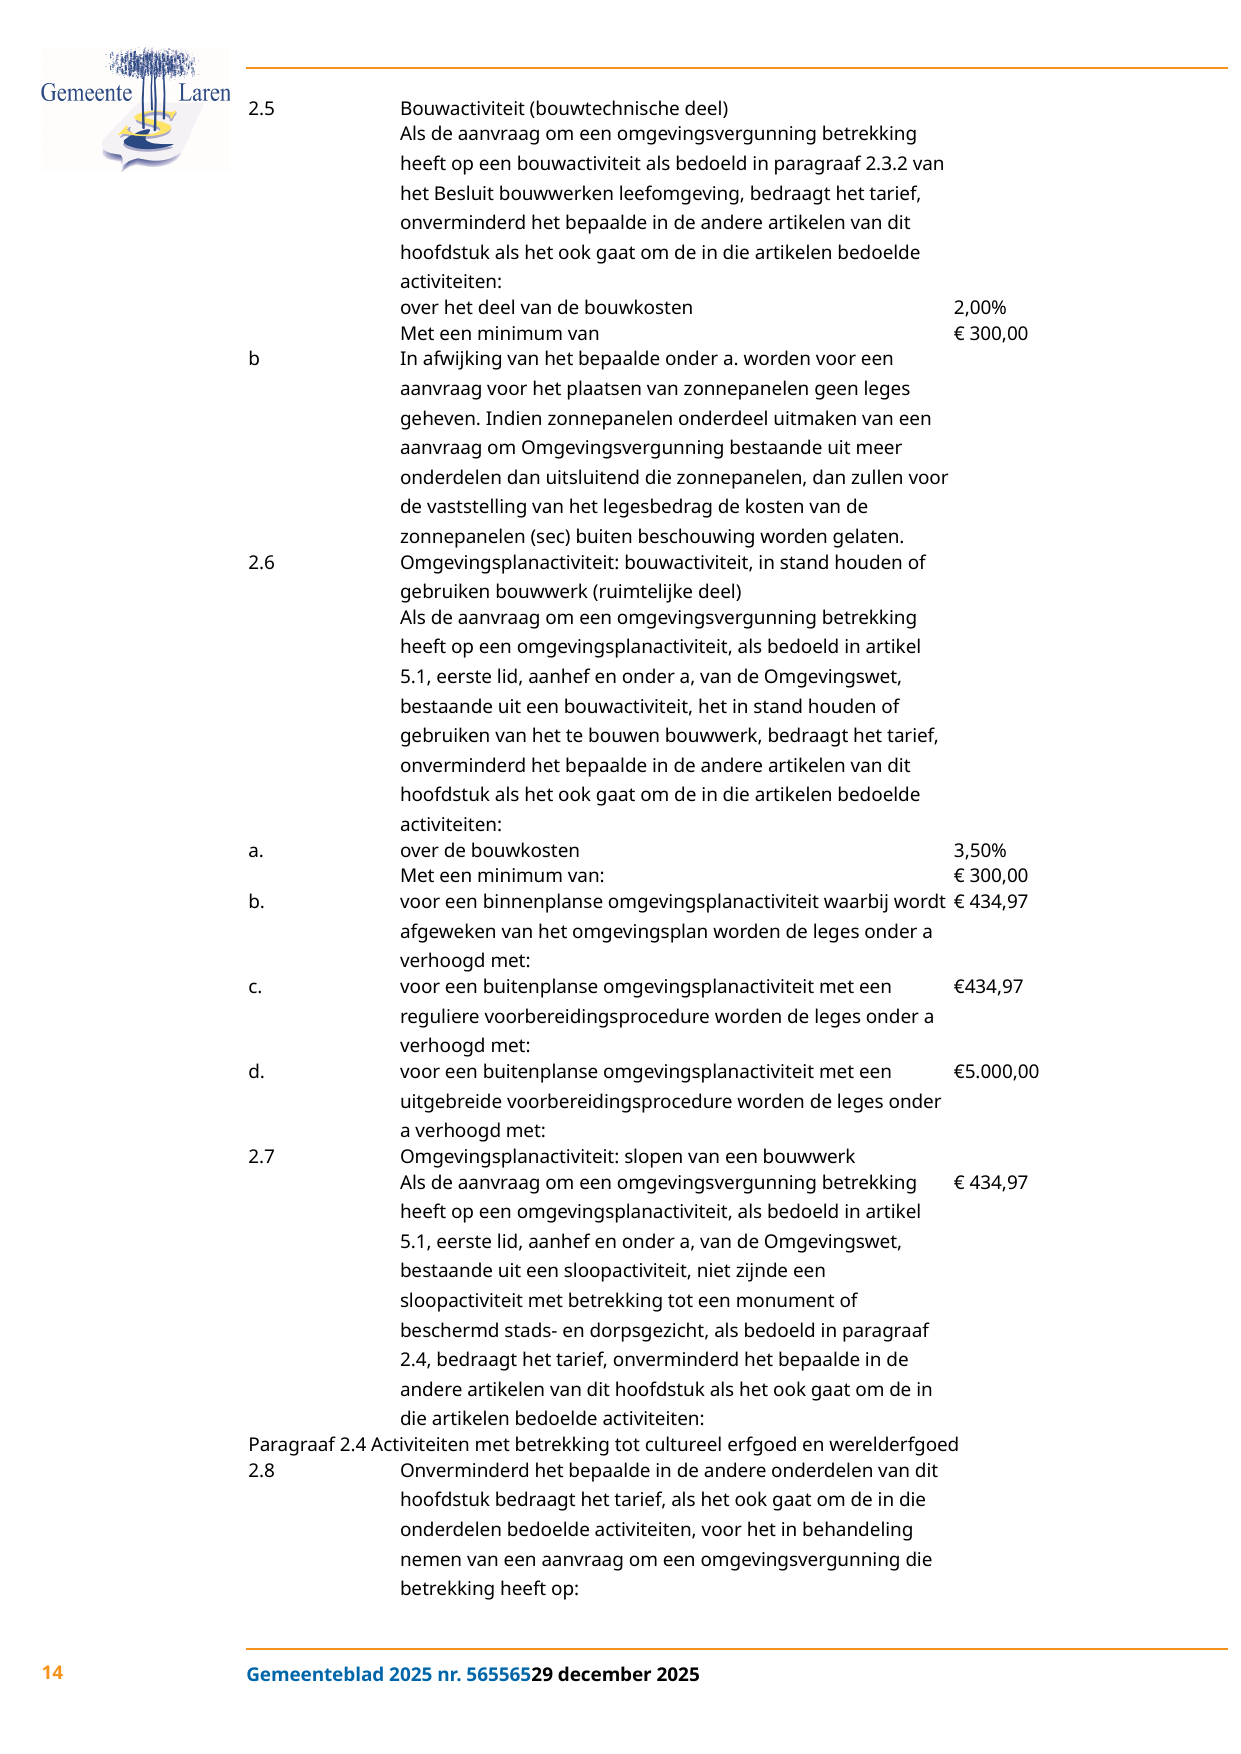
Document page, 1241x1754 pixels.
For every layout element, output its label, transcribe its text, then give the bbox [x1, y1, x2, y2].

table_cell over het deel van de bouwkosten [400, 294, 954, 320]
table_cell b. [248, 889, 400, 973]
table_cell € 300,00 [954, 320, 1152, 346]
table_cell 2.6 [248, 549, 400, 604]
table_cell 2.5 [248, 95, 400, 121]
table_cell 2.7 [248, 1143, 400, 1169]
table_cell voor een buitenplanse omgevingsplanactiviteit met een reguliere voorbereidingsprocedure worden de leges onder a verhoogd met: [400, 973, 954, 1058]
table_cell Onverminderd het bepaalde in de andere onderdelen van dit hoofdstuk bedraagt het tarief, als het ook gaat om de in die onderdelen bedoelde activiteiten, voor het in behandeling nemen van een aanvraag om een omgevingsvergunning die betrekking heeft op: [400, 1457, 954, 1601]
table_cell [248, 1169, 400, 1431]
table_cell [248, 320, 400, 346]
table_cell [954, 95, 1152, 121]
table_cell [248, 294, 400, 320]
table_cell [248, 121, 400, 294]
table_cell € 434,97 [954, 1169, 1152, 1431]
table_cell [248, 863, 400, 888]
table_cell Als de aanvraag om een omgevingsvergunning betrekking heeft op een bouwactiviteit als bedoeld in paragraaf 2.3.2 van het Besluit bouwwerken leefomgeving, bedraagt het tarief, onverminderd het bepaalde in de andere artikelen van dit hoofdstuk als het ook gaat om de in die artikelen bedoelde activiteiten: [400, 121, 954, 294]
table_cell [954, 121, 1152, 294]
table_cell €5.000,00 [954, 1058, 1152, 1143]
table_cell Omgevingsplanactiviteit: bouwactiviteit, in stand houden of gebruiken bouwwerk (ruimtelijke deel) [400, 549, 954, 604]
table_cell €434,97 [954, 973, 1152, 1058]
table_cell Paragraaf 2.4 Activiteiten met betrekking tot cultureel erfgoed en werelderfgoed [248, 1431, 1152, 1457]
table_cell 3,50% [954, 837, 1152, 863]
table_cell c. [248, 973, 400, 1058]
table_cell [954, 1143, 1152, 1169]
table_cell Met een minimum van [400, 320, 954, 346]
table_cell Als de aanvraag om een omgevingsvergunning betrekking heeft op een omgevingsplanactiviteit, als bedoeld in artikel 5.1, eerste lid, aanhef en onder a, van de Omgevingswet, bestaande uit een sloopactiviteit, niet zijnde een sloopactiviteit met betrekking tot een monument of beschermd stads- en dorpsgezicht, als bedoeld in paragraaf 2.4, bedraagt het tarief, onverminderd het bepaalde in de andere artikelen van dit hoofdstuk als het ook gaat om de in die artikelen bedoelde activiteiten: [400, 1169, 954, 1431]
table_cell 2.8 [248, 1457, 400, 1601]
table_cell € 434,97 [954, 889, 1152, 973]
table_cell [954, 604, 1152, 837]
table_cell d. [248, 1058, 400, 1143]
table_cell over de bouwkosten [400, 837, 954, 863]
table_cell b [248, 346, 400, 549]
table_cell 2,00% [954, 294, 1152, 320]
table_cell Als de aanvraag om een omgevingsvergunning betrekking heeft op een omgevingsplanactiviteit, als bedoeld in artikel 5.1, eerste lid, aanhef en onder a, van de Omgevingswet, bestaande uit een bouwactiviteit, het in stand houden of gebruiken van het te bouwen bouwwerk, bedraagt het tarief, onverminderd het bepaalde in de andere artikelen van dit hoofdstuk als het ook gaat om de in die artikelen bedoelde activiteiten: [400, 604, 954, 837]
table_cell voor een binnenplanse omgevingsplanactiviteit waarbij wordt afgeweken van het omgevingsplan worden de leges onder a verhoogd met: [400, 889, 954, 973]
table_cell Met een minimum van: [400, 863, 954, 888]
table_cell [954, 346, 1152, 549]
table_cell a. [248, 837, 400, 863]
table_cell In afwijking van het bepaalde onder a. worden voor een aanvraag voor het plaatsen van zonnepanelen geen leges geheven. Indien zonnepanelen onderdeel uitmaken van een aanvraag om Omgevingsvergunning bestaande uit meer onderdelen dan uitsluitend die zonnepanelen, dan zullen voor de vaststelling van het legesbedrag de kosten van de zonnepanelen (sec) buiten beschouwing worden gelaten. [400, 346, 954, 549]
table_cell [954, 549, 1152, 604]
picture [41, 47, 231, 172]
table_cell [248, 604, 400, 837]
table_cell Bouwactiviteit (bouwtechnische deel) [400, 95, 954, 121]
table_cell voor een buitenplanse omgevingsplanactiviteit met een uitgebreide voorbereidingsprocedure worden de leges onder a verhoogd met: [400, 1058, 954, 1143]
table_cell Omgevingsplanactiviteit: slopen van een bouwwerk [400, 1143, 954, 1169]
table_cell € 300,00 [954, 863, 1152, 888]
table_cell [954, 1457, 1152, 1601]
